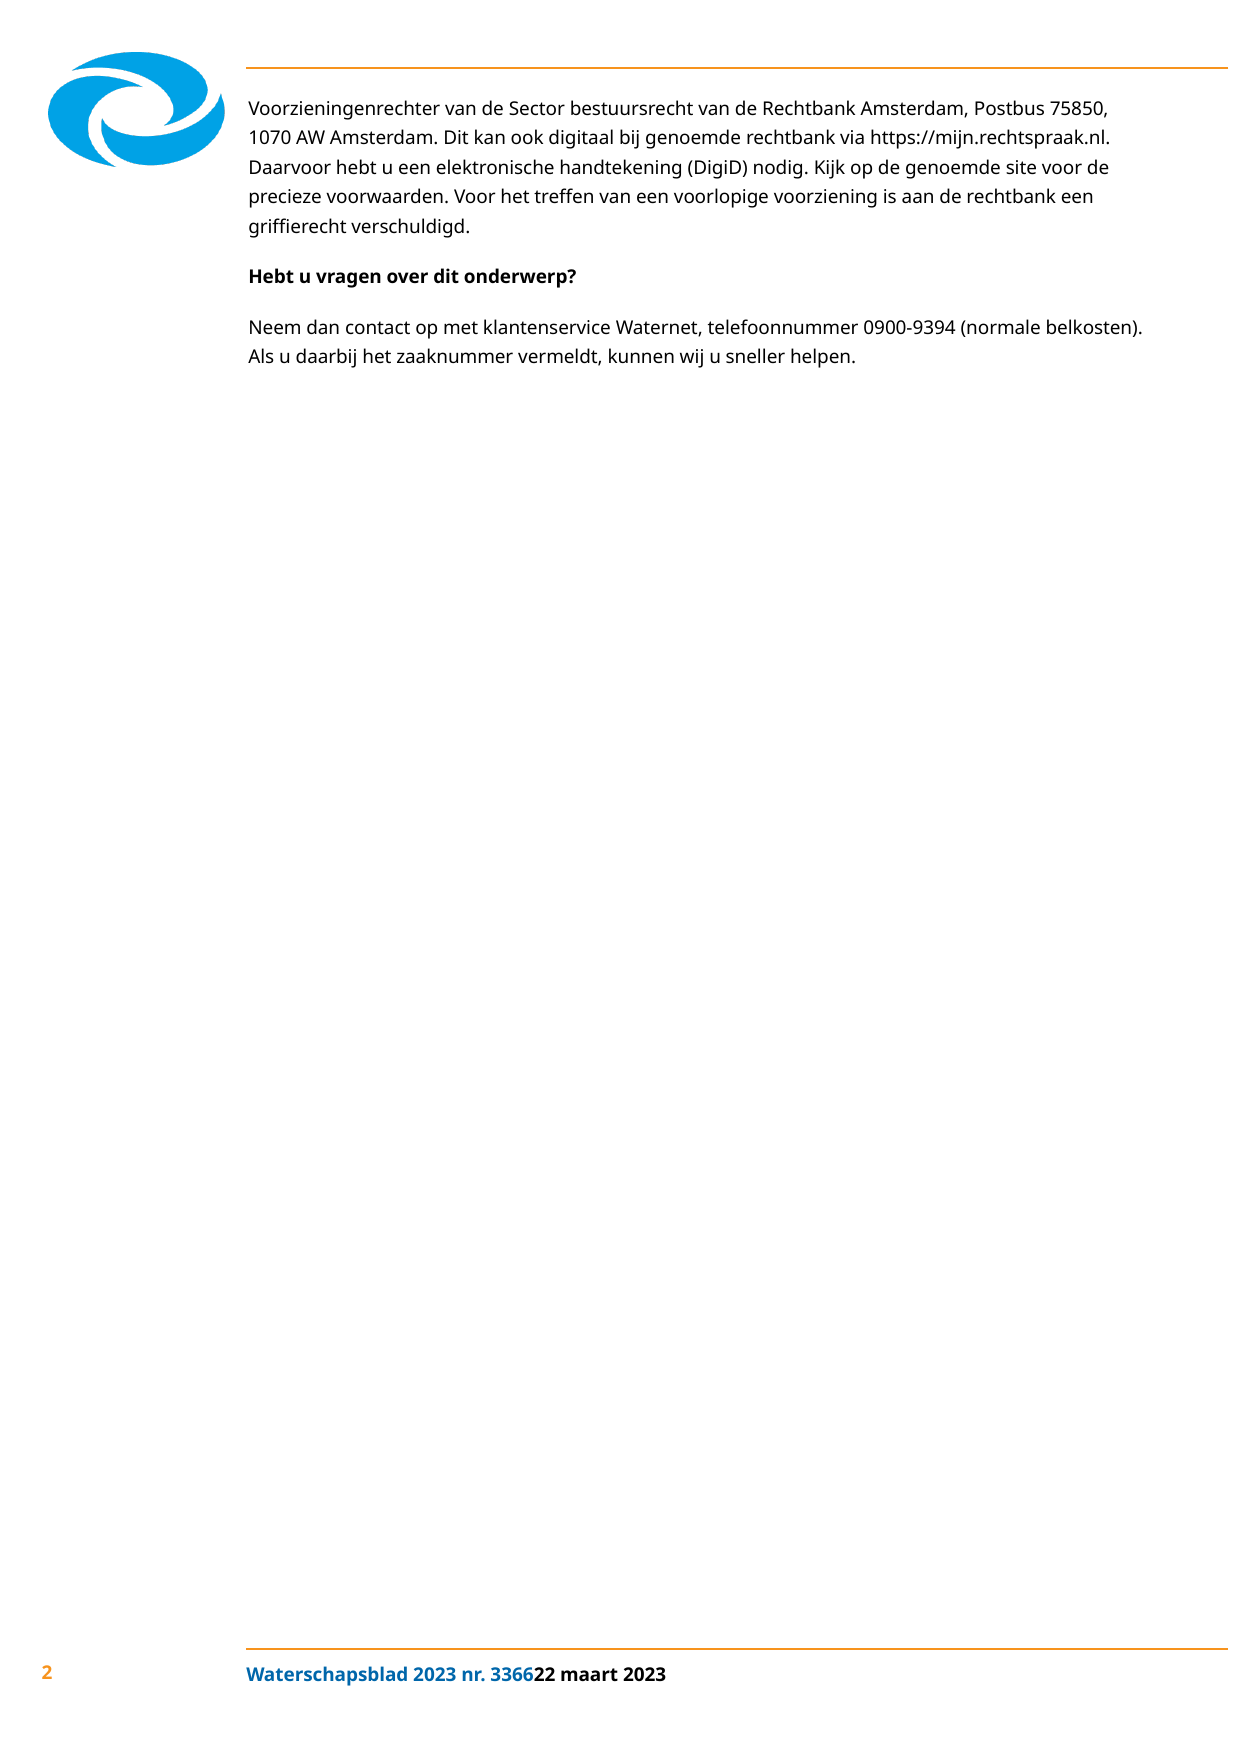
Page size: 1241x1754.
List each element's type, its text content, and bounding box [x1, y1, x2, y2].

text Voorzieningenrechter van de Sector bestuursrecht van de Rechtbank Amsterdam, Postbus 75850, 1070 AW Amsterdam. Dit kan ook digitaal bij genoemde rechtbank via https://mijn.rechtspraak.nl. Daarvoor hebt u een elektronische handtekening (DigiD) nodig. Kijk op de genoemde site voor de precieze voorwaarden. Voor het treffen van een voorlopige voorziening is aan de rechtbank een griffierecht verschuldigd. [248, 95, 1152, 239]
text Neem dan contact op met klantenservice Waternet, telefoonnummer 0900-9394 (normale belkosten). Als u daarbij het zaaknummer vermeldt, kunnen wij u sneller helpen. [248, 314, 1152, 369]
picture [41, 47, 231, 172]
text Hebt u vragen over dit onderwerp? [248, 263, 1152, 289]
